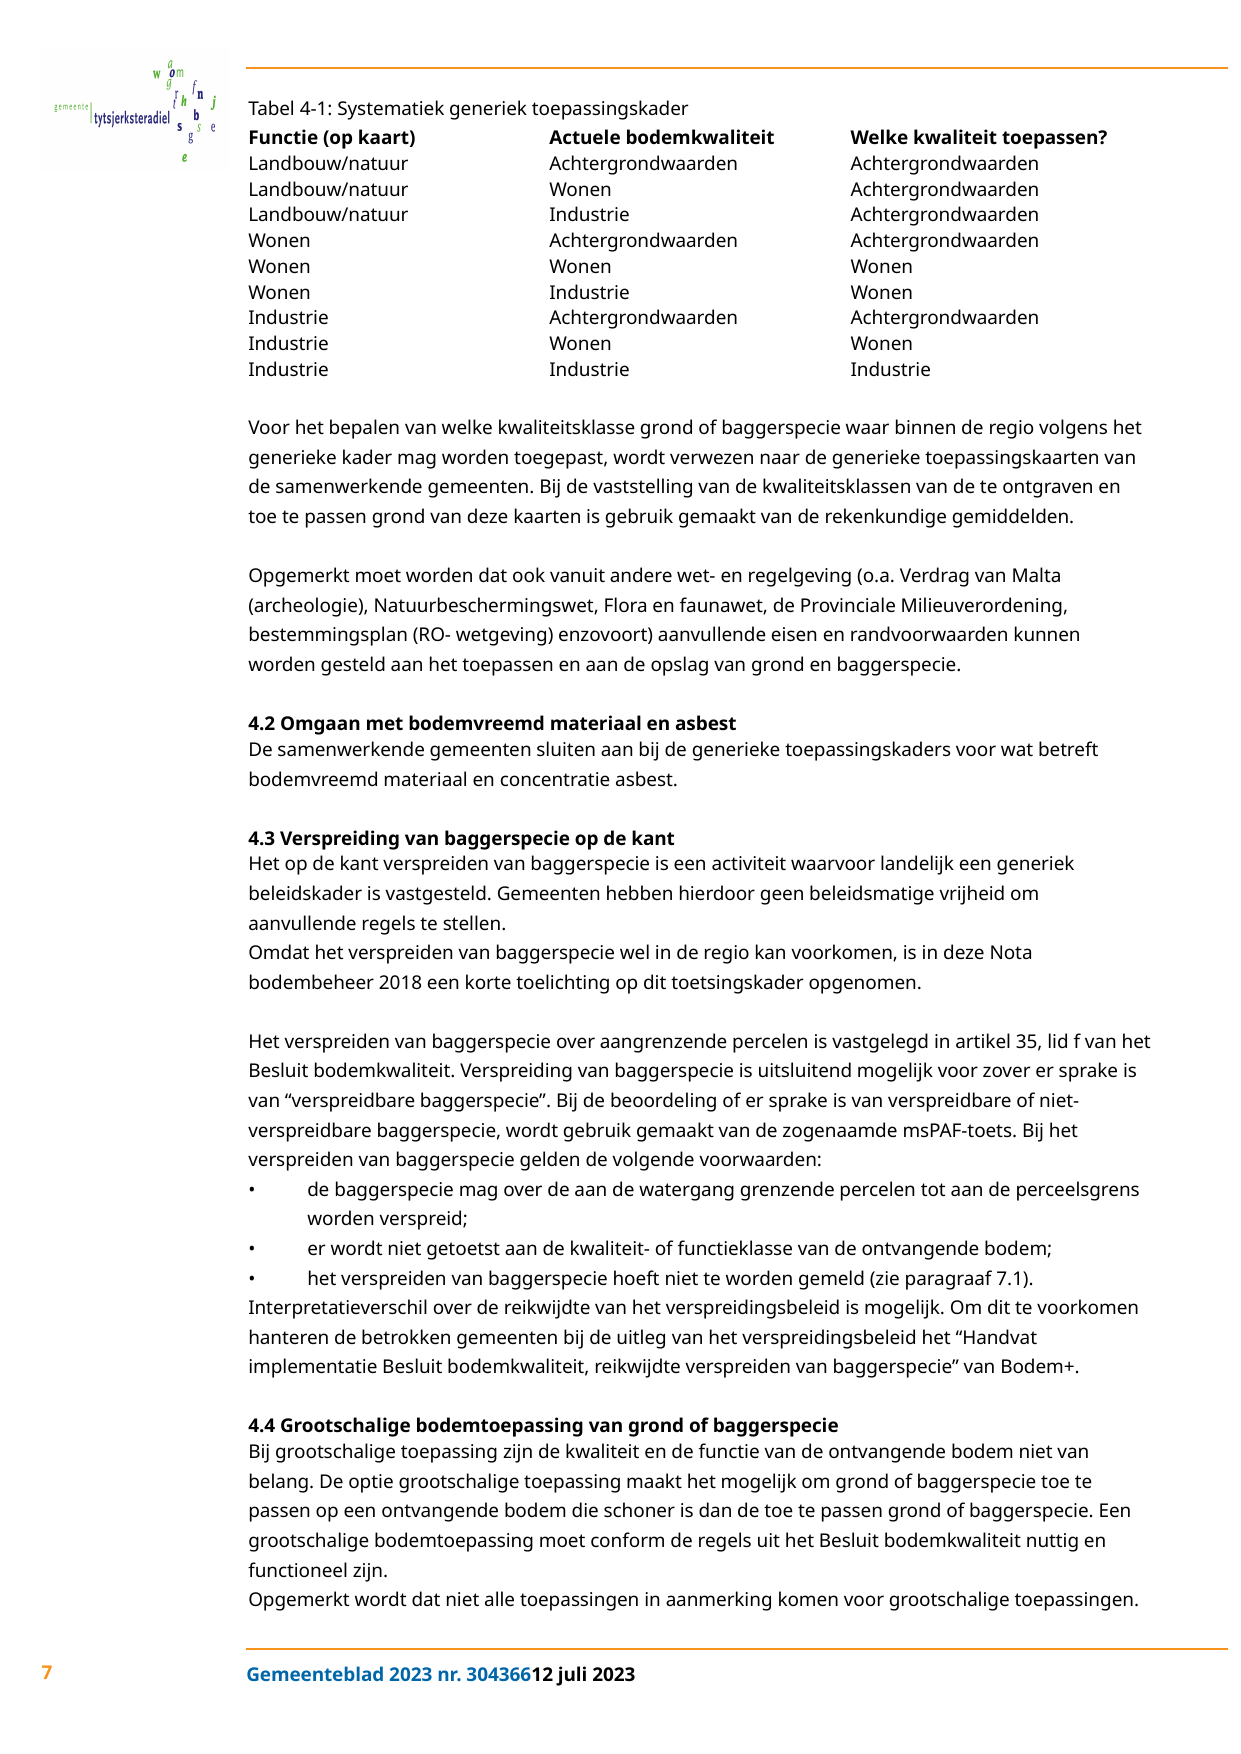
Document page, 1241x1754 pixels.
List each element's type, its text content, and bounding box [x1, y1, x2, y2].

table_cell Landbouw/natuur [248, 176, 549, 202]
table_cell Industrie [248, 330, 549, 356]
picture [41, 47, 231, 172]
text Opgemerkt moet worden dat ook vanuit andere wet- en regelgeving (o.a. Verdrag van Malta (archeologie), Natuurbeschermingswet, Flora en faunawet, de Provinciale Milieuverordening, bestemmingsplan (RO- wetgeving) enzovoort) aanvullende eisen en randvoorwaarden kunnen worden gesteld aan het toepassen en aan de opslag van grond en baggerspecie. [248, 562, 1152, 677]
table_cell Industrie [248, 356, 549, 382]
text Het op de kant verspreiden van baggerspecie is een activiteit waarvoor landelijk een generiek beleidskader is vastgesteld. Gemeenten hebben hierdoor geen beleidsmatige vrijheid om aanvullende regels te stellen. [248, 851, 1152, 936]
table_cell Industrie [549, 202, 850, 227]
table_cell Industrie [549, 356, 850, 382]
table_cell Wonen [549, 176, 850, 202]
text 4.3 Verspreiding van baggerspecie op de kant [248, 825, 1152, 851]
table_header Welke kwaliteit toepassen? [850, 125, 1152, 150]
text 4.4 Grootschalige bodemtoepassing van grond of baggerspecie [248, 1413, 1152, 1438]
table_cell Achtergrondwaarden [850, 202, 1152, 227]
table_cell Wonen [248, 228, 549, 253]
text De samenwerkende gemeenten sluiten aan bij de generieke toepassingskaders voor wat betreft bodemvreemd materiaal en concentratie asbest. [248, 736, 1152, 791]
table_cell Wonen [248, 253, 549, 279]
table_cell Landbouw/natuur [248, 150, 549, 176]
list de baggerspecie mag over de aan de watergang grenzende percelen tot aan de perceelsgrens worden verspreid; [248, 1176, 1152, 1231]
table_cell Achtergrondwaarden [549, 305, 850, 330]
table_cell Wonen [850, 330, 1152, 356]
text Tabel 4-1: Systematiek generiek toepassingskader [248, 95, 1152, 121]
table_cell Wonen [549, 330, 850, 356]
table_cell Achtergrondwaarden [850, 305, 1152, 330]
text Opgemerkt wordt dat niet alle toepassingen in aanmerking komen voor grootschalige toepassingen. [248, 1586, 1152, 1612]
table_cell Landbouw/natuur [248, 202, 549, 227]
table_cell Wonen [850, 279, 1152, 304]
text Omdat het verspreiden van baggerspecie wel in de regio kan voorkomen, is in deze Nota bodembeheer 2018 een korte toelichting op dit toetsingskader opgenomen. [248, 939, 1152, 995]
table_cell Wonen [549, 253, 850, 279]
table_cell Industrie [850, 356, 1152, 382]
text Interpretatieverschil over de reikwijdte van het verspreidingsbeleid is mogelijk. Om dit te voorkomen hanteren de betrokken gemeenten bij de uitleg van het verspreidingsbeleid het “Handvat implementatie Besluit bodemkwaliteit, reikwijdte verspreiden van baggerspecie” van Bodem+. [248, 1294, 1152, 1379]
table_header Functie (op kaart) [248, 125, 549, 150]
table_cell Achtergrondwaarden [549, 228, 850, 253]
text Bij grootschalige toepassing zijn de kwaliteit en de functie van de ontvangende bodem niet van belang. De optie grootschalige toepassing maakt het mogelijk om grond of baggerspecie toe te passen op een ontvangende bodem die schoner is dan de toe te passen grond of baggerspecie. Een grootschalige bodemtoepassing moet conform de regels uit het Besluit bodemkwaliteit nuttig en functioneel zijn. [248, 1438, 1152, 1582]
table_cell Wonen [850, 253, 1152, 279]
table_cell Industrie [248, 305, 549, 330]
text Voor het bepalen van welke kwaliteitsklasse grond of baggerspecie waar binnen de regio volgens het generieke kader mag worden toegepast, wordt verwezen naar de generieke toepassingskaarten van de samenwerkende gemeenten. Bij de vaststelling van de kwaliteitsklassen van de te ontgraven en toe te passen grond van deze kaarten is gebruik gemaakt van de rekenkundige gemiddelden. [248, 414, 1152, 529]
table_cell Wonen [248, 279, 549, 304]
table_cell Industrie [549, 279, 850, 304]
list er wordt niet getoetst aan de kwaliteit- of functieklasse van de ontvangende bodem; [248, 1235, 1152, 1261]
text 4.2 Omgaan met bodemvreemd materiaal en asbest [248, 710, 1152, 736]
list het verspreiden van baggerspecie hoeft niet te worden gemeld (zie paragraaf 7.1). [248, 1265, 1152, 1291]
text Het verspreiden van baggerspecie over aangrenzende percelen is vastgelegd in artikel 35, lid f van het Besluit bodemkwaliteit. Verspreiding van baggerspecie is uitsluitend mogelijk voor zover er sprake is van “verspreidbare baggerspecie”. Bij de beoordeling of er sprake is van verspreidbare of niet-verspreidbare baggerspecie, wordt gebruik gemaakt van de zogenaamde msPAF-toets. Bij het verspreiden van baggerspecie gelden de volgende voorwaarden: [248, 1028, 1152, 1172]
table_cell Achtergrondwaarden [850, 176, 1152, 202]
table_header Actuele bodemkwaliteit [549, 125, 850, 150]
table_cell Achtergrondwaarden [549, 150, 850, 176]
table_cell Achtergrondwaarden [850, 228, 1152, 253]
table_cell Achtergrondwaarden [850, 150, 1152, 176]
